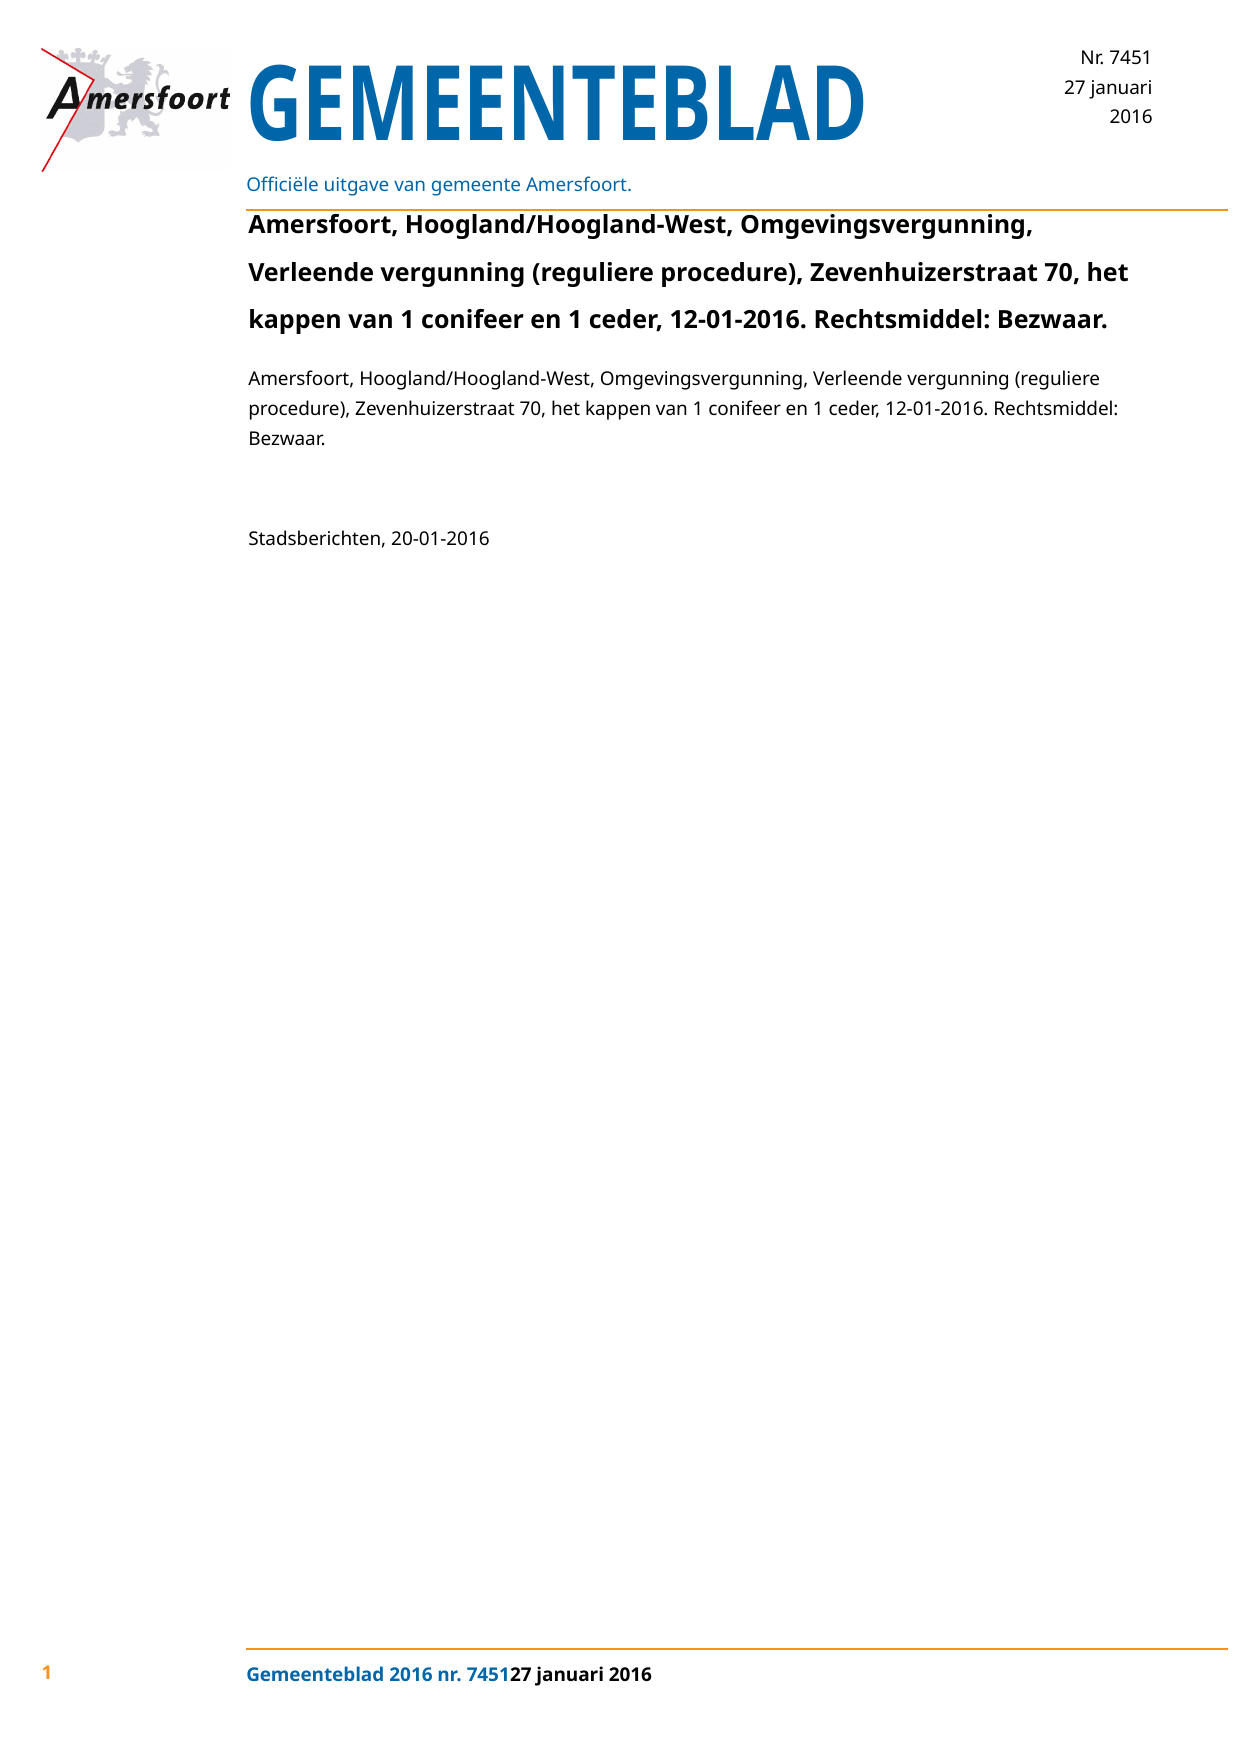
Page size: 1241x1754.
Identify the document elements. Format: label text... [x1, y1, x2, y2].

picture [41, 47, 231, 172]
text Amersfoort, Hoogland/Hoogland-West, Omgevingsvergunning, Verleende vergunning (reguliere procedure), Zevenhuizerstraat 70, het kappen van 1 conifeer en 1 ceder, 12-01-2016. Rechtsmiddel: Bezwaar. [248, 366, 1152, 450]
text Amersfoort, Hoogland/Hoogland-West, Omgevingsvergunning, Verleende vergunning (reguliere procedure), Zevenhuizerstraat 70, het kappen van 1 conifeer en 1 ceder, 12-01-2016. Rechtsmiddel: Bezwaar. [248, 211, 1152, 336]
text Stadsberichten, 20-01-2016 [248, 526, 1152, 551]
